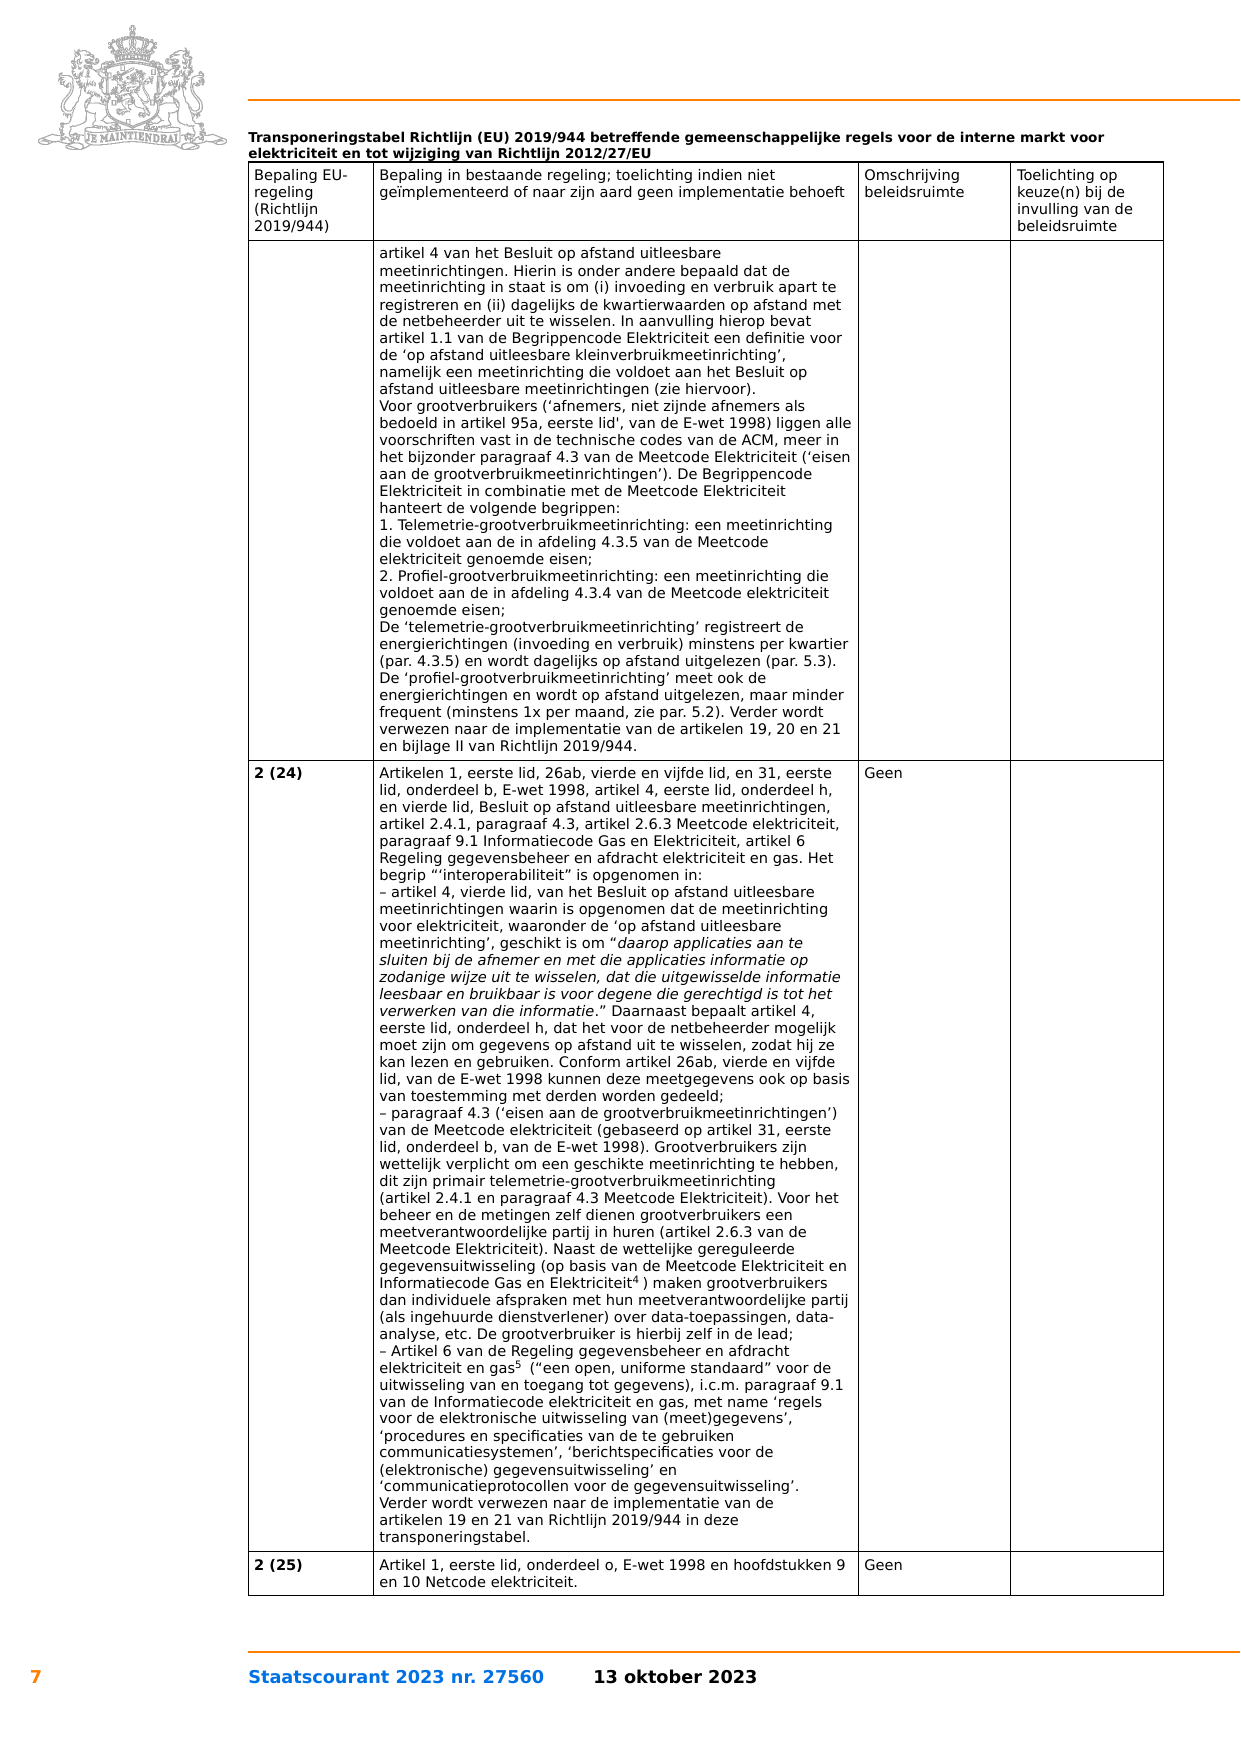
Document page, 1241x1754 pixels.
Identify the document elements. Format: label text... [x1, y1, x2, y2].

table_cell Geen [859, 1552, 1010, 1595]
table_cell Bepaling EU-regeling (Richtlijn 2019/944) [249, 163, 373, 240]
table_header Transponeringstabel Richtlijn (EU) 2019/944 betreffende gemeenschappelijke regels voor de interne markt voor elektriciteit en tot wijziging van Richtlijn 2012/27/EU [248, 130, 1163, 161]
table_cell [1011, 761, 1163, 1551]
table_cell Omschrijving beleidsruimte [859, 163, 1010, 240]
table_cell artikel 4 van het Besluit op afstand uitleesbare meetinrichtingen. Hierin is onder andere bepaald dat de meetinrichting in staat is om (i) invoeding en verbruik apart te registreren en (ii) dagelijks de kwartierwaarden op afstand met de netbeheerder uit te wisselen. In aanvulling hierop bevat artikel 1.1 van de Begrippencode Elektriciteit een definitie voor de ‘op afstand uitleesbare kleinverbruikmeetinrichting’, namelijk een meetinrichting die voldoet aan het Besluit op afstand uitleesbare meetinrichtingen (zie hiervoor). Voor grootverbruikers (‘afnemers, niet zijnde afnemers als bedoeld in artikel 95a, eerste lid', van de E-wet 1998) liggen alle voorschriften vast in de technische codes van de ACM, meer in het bijzonder paragraaf 4.3 van de Meetcode Elektriciteit (‘eisen aan de grootverbruikmeetinrichtingen’). De Begrippencode Elektriciteit in combinatie met de Meetcode Elektriciteit hanteert de volgende begrippen: 1. Telemetrie-grootverbruikmeetinrichting: een meetinrichting die voldoet aan de in afdeling 4.3.5 van de Meetcode elektriciteit genoemde eisen; 2. Profiel-grootverbruikmeetinrichting: een meetinrichting die voldoet aan de in afdeling 4.3.4 van de Meetcode elektriciteit genoemde eisen; De ‘telemetrie-grootverbruikmeetinrichting’ registreert de energierichtingen (invoeding en verbruik) minstens per kwartier (par. 4.3.5) en wordt dagelijks op afstand uitgelezen (par. 5.3). De ‘profiel-grootverbruikmeetinrichting’ meet ook de energierichtingen en wordt op afstand uitgelezen, maar minder frequent (minstens 1x per maand, zie par. 5.2). Verder wordt verwezen naar de implementatie van de artikelen 19, 20 en 21 en bijlage II van Richtlijn 2019/944. [374, 241, 858, 759]
table_cell [1011, 241, 1163, 759]
table_cell Geen [859, 761, 1010, 1551]
table_cell [859, 241, 1010, 759]
table_cell Artikelen 1, eerste lid, 26ab, vierde en vijfde lid, en 31, eerste lid, onderdeel b, E-wet 1998, artikel 4, eerste lid, onderdeel h, en vierde lid, Besluit op afstand uitleesbare meetinrichtingen, artikel 2.4.1, paragraaf 4.3, artikel 2.6.3 Meetcode elektriciteit, paragraaf 9.1 Informatiecode Gas en Elektriciteit, artikel 6 Regeling gegevensbeheer en afdracht elektriciteit en gas. Het begrip “‘interoperabiliteit” is opgenomen in: – artikel 4, vierde lid, van het Besluit op afstand uitleesbare meetinrichtingen waarin is opgenomen dat de meetinrichting voor elektriciteit, waaronder de ‘op afstand uitleesbare meetinrichting’, geschikt is om “daarop applicaties aan te sluiten bij de afnemer en met die applicaties informatie op zodanige wijze uit te wisselen, dat die uitgewisselde informatie leesbaar en bruikbaar is voor degene die gerechtigd is tot het verwerken van die informatie.” Daarnaast bepaalt artikel 4, eerste lid, onderdeel h, dat het voor de netbeheerder mogelijk moet zijn om gegevens op afstand uit te wisselen, zodat hij ze kan lezen en gebruiken. Conform artikel 26ab, vierde en vijfde lid, van de E-wet 1998 kunnen deze meetgegevens ook op basis van toestemming met derden worden gedeeld; – paragraaf 4.3 (‘eisen aan de grootverbruikmeetinrichtingen’) van de Meetcode elektriciteit (gebaseerd op artikel 31, eerste lid, onderdeel b, van de E-wet 1998). Grootverbruikers zijn wettelijk verplicht om een geschikte meetinrichting te hebben, dit zijn primair telemetrie-grootverbruikmeetinrichting (artikel 2.4.1 en paragraaf 4.3 Meetcode Elektriciteit). Voor het beheer en de metingen zelf dienen grootverbruikers een meetverantwoordelijke partij in huren (artikel 2.6.3 van de Meetcode Elektriciteit). Naast de wettelijke gereguleerde gegevensuitwisseling (op basis van de Meetcode Elektriciteit en Informatiecode Gas en Elektriciteit4) maken grootverbruikers dan individuele afspraken met hun meetverantwoordelijke partij (als ingehuurde dienstverlener) over data-toepassingen, data-analyse, etc. De grootverbruiker is hierbij zelf in de lead; – Artikel 6 van de Regeling gegevensbeheer en afdracht elektriciteit en gas5 (“een open, uniforme standaard” voor de uitwisseling van en toegang tot gegevens), i.c.m. paragraaf 9.1 van de Informatiecode elektriciteit en gas, met name ‘regels voor de elektronische uitwisseling van (meet)gegevens’, ‘procedures en specificaties van de te gebruiken communicatiesystemen’, ‘berichtspecificaties voor de (elektronische) gegevensuitwisseling’ en ‘communicatieprotocollen voor de gegevensuitwisseling’. Verder wordt verwezen naar de implementatie van de artikelen 19 en 21 van Richtlijn 2019/944 in deze transponeringstabel. [374, 761, 858, 1551]
picture [38, 25, 227, 150]
table_cell Bepaling in bestaande regeling; toelichting indien niet geïmplementeerd of naar zijn aard geen implementatie behoeft [374, 163, 858, 240]
table_cell [249, 241, 373, 759]
table_cell 2 (25) [249, 1552, 373, 1595]
table_cell Toelichting op keuze(n) bij de invulling van de beleidsruimte [1011, 163, 1163, 240]
table_cell 2 (24) [249, 761, 373, 1551]
table_cell Artikel 1, eerste lid, onderdeel o, E-wet 1998 en hoofdstukken 9 en 10 Netcode elektriciteit. [374, 1552, 858, 1595]
table_cell [1011, 1552, 1163, 1595]
